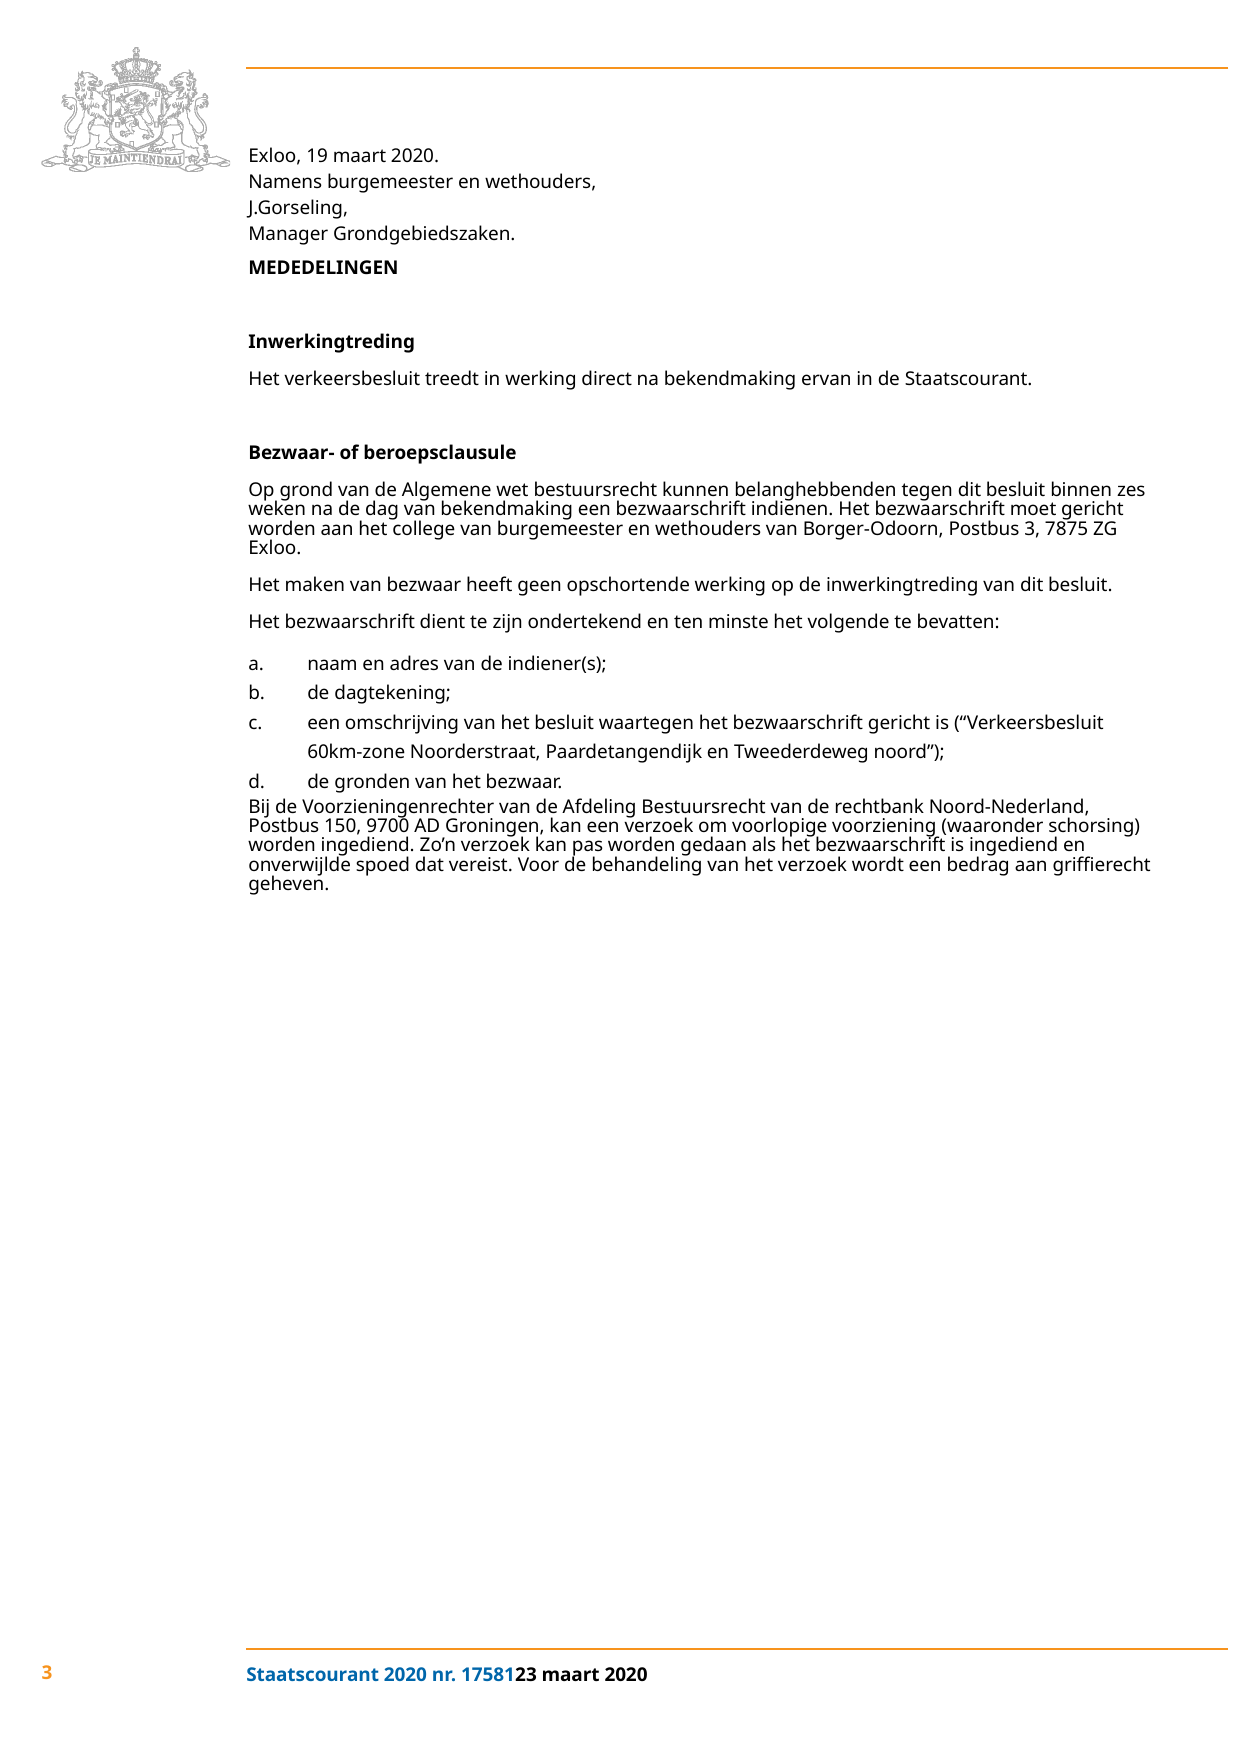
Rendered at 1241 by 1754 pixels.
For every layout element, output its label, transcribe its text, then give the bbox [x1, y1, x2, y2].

text Het maken van bezwaar heeft geen opschortende werking op de inwerkingtreding van dit besluit. [248, 576, 1152, 595]
picture [41, 47, 231, 172]
text Bezwaar- of beroepsclausule [248, 444, 1152, 463]
list de dagtekening; [248, 679, 1152, 705]
text MEDEDELINGEN [248, 259, 1152, 278]
text Namens burgemeester en wethouders, [248, 168, 1152, 194]
text J.Gorseling, [248, 194, 1152, 220]
list naam en adres van de indiener(s); [248, 650, 1152, 676]
text Het verkeersbesluit treedt in werking direct na bekendmaking ervan in de Staatscourant. [248, 370, 1152, 389]
text Manager Grondgebiedszaken. [248, 220, 1152, 246]
text Het bezwaarschrift dient te zijn ondertekend en ten minste het volgende te bevatten: [248, 613, 1152, 632]
text Bij de Voorzieningenrechter van de Afdeling Bestuursrecht van de rechtbank Noord-Nederland, Postbus 150, 9700 AD Groningen, kan een verzoek om voorlopige voorziening (waaronder schorsing) worden ingediend. Zo’n verzoek kan pas worden gedaan als het bezwaarschrift is ingediend en onverwijlde spoed dat vereist. Voor de behandeling van het verzoek wordt een bedrag aan griffierecht geheven. [248, 798, 1152, 894]
list de gronden van het bezwaar. [248, 768, 1152, 794]
text Op grond van de Algemene wet bestuursrecht kunnen belanghebbenden tegen dit besluit binnen zes weken na de dag van bekendmaking een bezwaarschrift indienen. Het bezwaarschrift moet gericht worden aan het college van burgemeester en wethouders van Borger-Odoorn, Postbus 3, 7875 ZG Exloo. [248, 481, 1152, 558]
list een omschrijving van het besluit waartegen het bezwaarschrift gericht is (“Verkeersbesluit 60km-zone Noorderstraat, Paardetangendijk en Tweederdeweg noord”); [248, 709, 1152, 764]
text Exloo, 19 maart 2020. [248, 143, 1152, 168]
text Inwerkingtreding [248, 333, 1152, 352]
